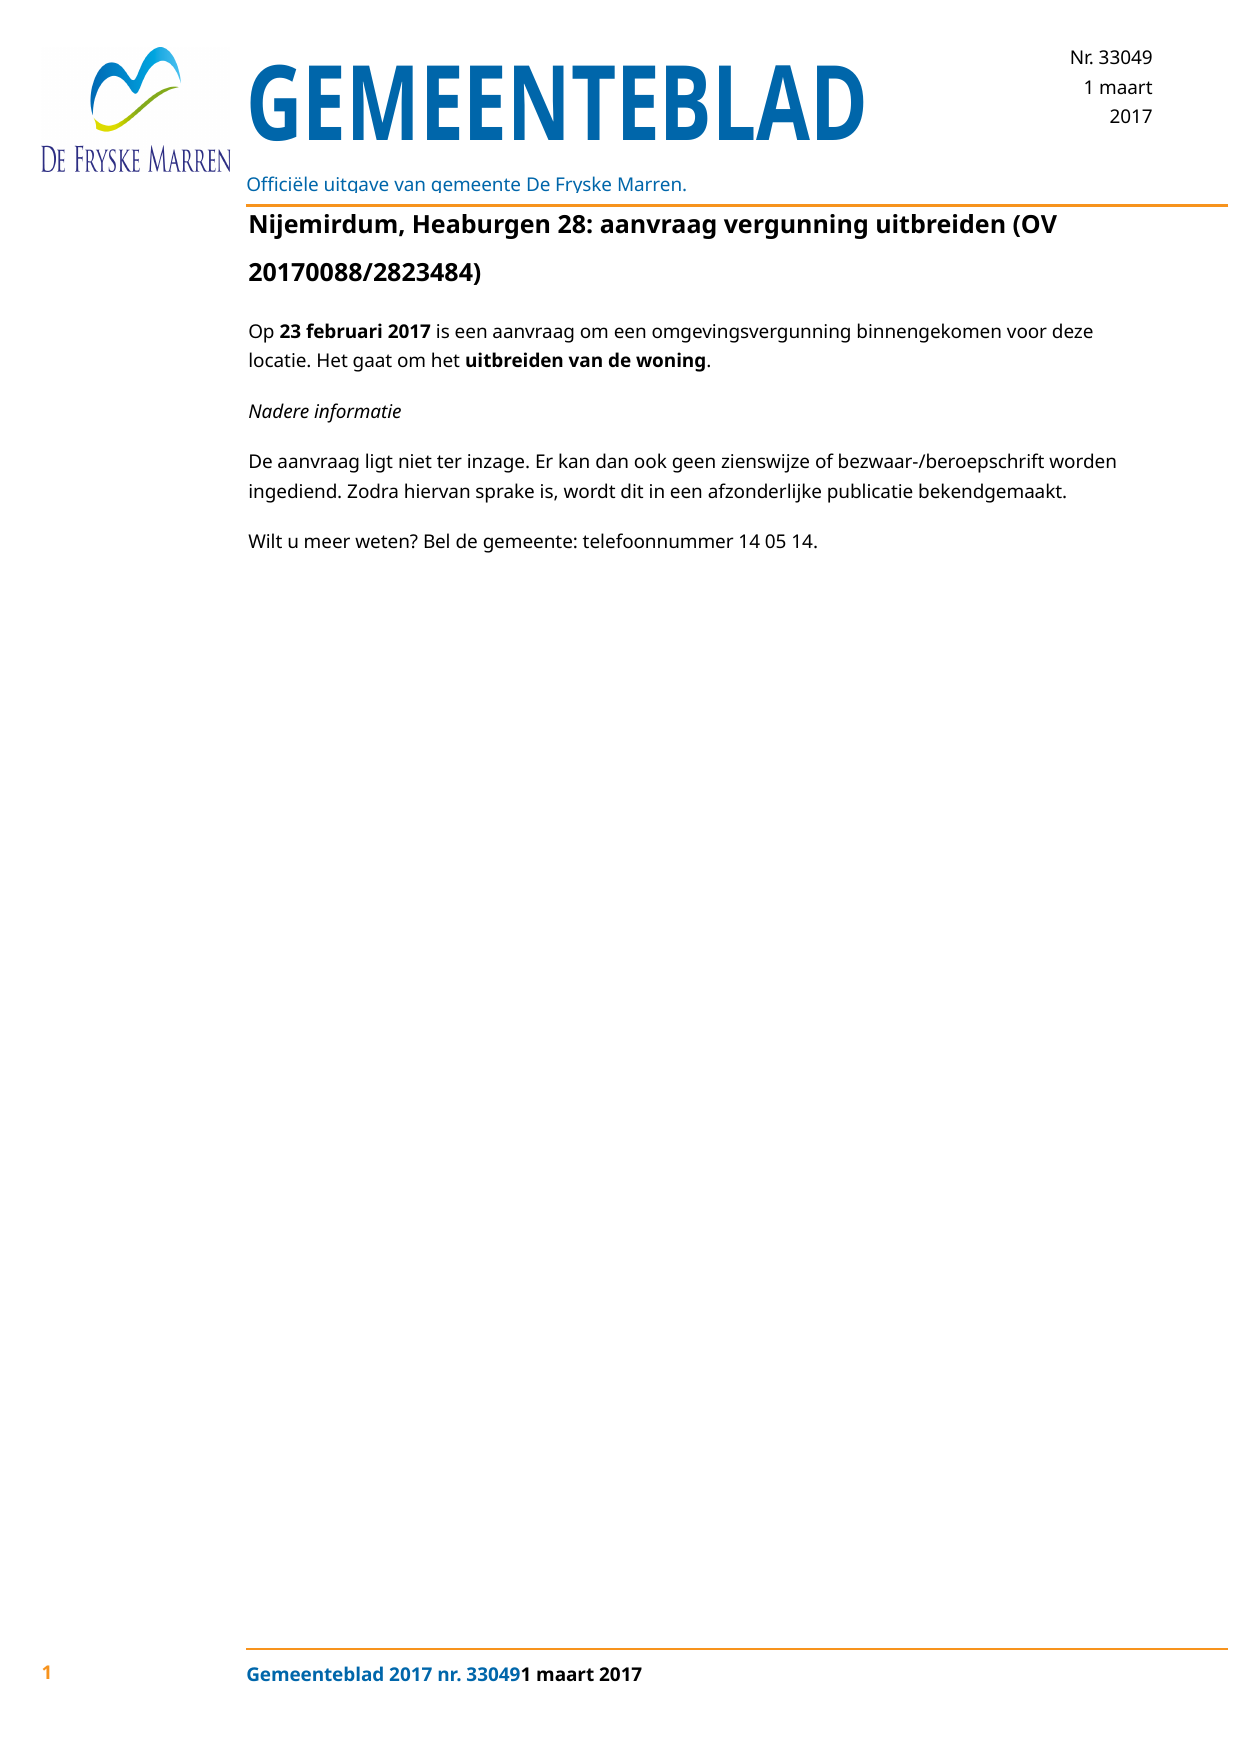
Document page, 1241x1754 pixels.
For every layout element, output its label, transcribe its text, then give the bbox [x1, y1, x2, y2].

text Wilt u meer weten? Bel de gemeente: telefoonnummer 14 05 14. [248, 528, 1152, 554]
text Nadere informatie [248, 398, 1152, 424]
picture [41, 47, 231, 172]
text Nijemirdum, Heaburgen 28: aanvraag vergunning uitbreiden (OV 20170088/2823484) [248, 207, 1152, 288]
text De aanvraag ligt niet ter inzage. Er kan dan ook geen zienswijze of bezwaar-/beroepschrift worden ingediend. Zodra hiervan sprake is, wordt dit in een afzonderlijke publicatie bekendgemaakt. [248, 448, 1152, 504]
text Op 23 februari 2017 is een aanvraag om een omgevingsvergunning binnengekomen voor deze locatie. Het gaat om het uitbreiden van de woning. [248, 318, 1152, 373]
